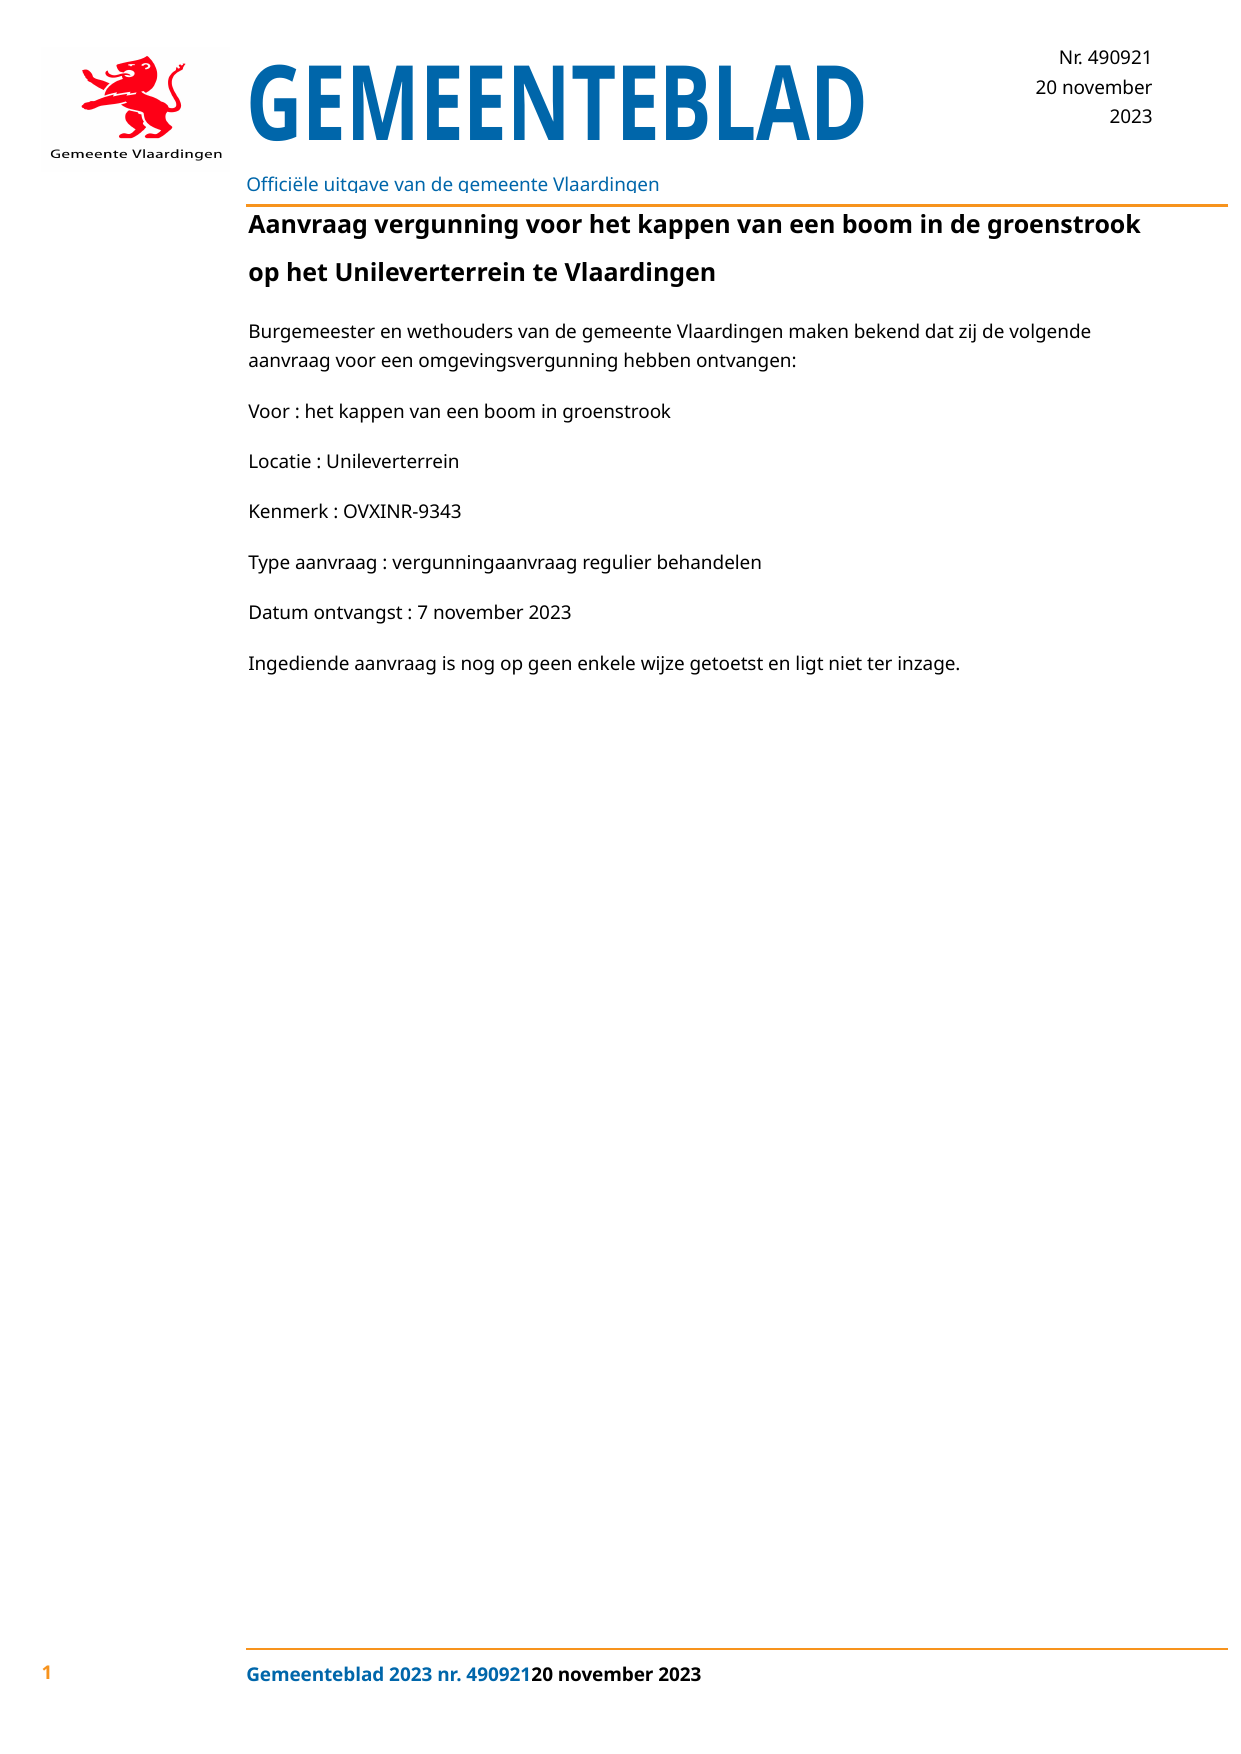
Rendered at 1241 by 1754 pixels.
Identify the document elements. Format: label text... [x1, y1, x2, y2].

text Datum ontvangst : 7 november 2023 [248, 599, 1152, 625]
text Burgemeester en wethouders van de gemeente Vlaardingen maken bekend dat zij de volgende aanvraag voor een omgevingsvergunning hebben ontvangen: [248, 318, 1152, 373]
text Aanvraag vergunning voor het kappen van een boom in de groenstrook op het Unileverterrein te Vlaardingen [248, 207, 1152, 288]
text Kenmerk : OVXINR-9343 [248, 499, 1152, 524]
text Voor : het kappen van een boom in groenstrook [248, 398, 1152, 424]
text Ingediende aanvraag is nog op geen enkele wijze getoetst en ligt niet ter inzage. [248, 650, 1152, 676]
text Locatie : Unileverterrein [248, 448, 1152, 474]
text Type aanvraag : vergunningaanvraag regulier behandelen [248, 549, 1152, 575]
picture [41, 47, 231, 172]
